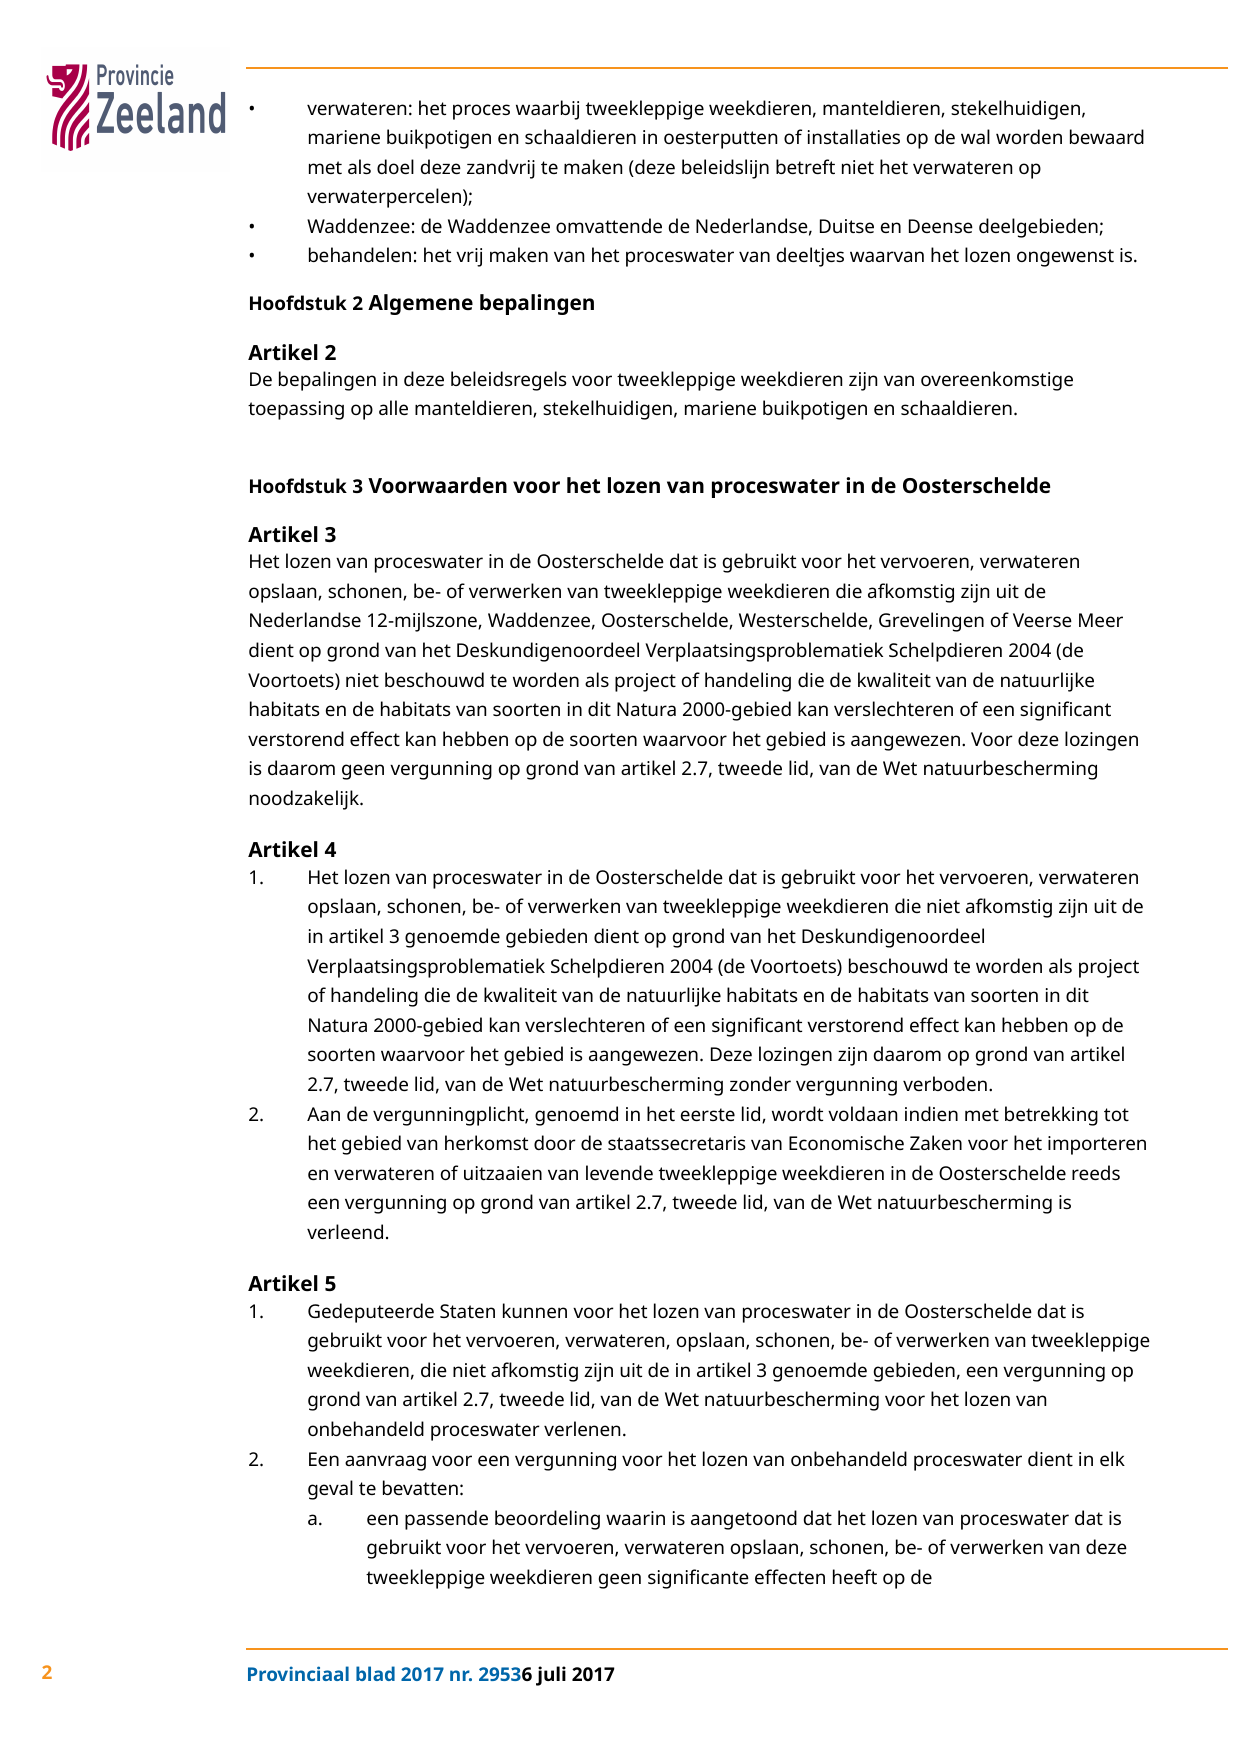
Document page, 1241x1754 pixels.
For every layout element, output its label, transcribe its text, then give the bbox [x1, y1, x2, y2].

list verwateren: het proces waarbij tweekleppige weekdieren, manteldieren, stekelhuidigen, mariene buikpotigen en schaaldieren in oesterputten of installaties op de wal worden bewaard met als doel deze zandvrij te maken (deze beleidslijn betreft niet het verwateren op verwaterpercelen); [248, 95, 1152, 209]
list Het lozen van proceswater in de Oosterschelde dat is gebruikt voor het vervoeren, verwateren opslaan, schonen, be- of verwerken van tweekleppige weekdieren die niet afkomstig zijn uit de in artikel 3 genoemde gebieden dient op grond van het Deskundigenoordeel Verplaatsingsproblematiek Schelpdieren 2004 (de Voortoets) beschouwd te worden als project of handeling die de kwaliteit van de natuurlijke habitats en de habitats van soorten in dit Natura 2000-gebied kan verslechteren of een significant verstorend effect kan hebben op de soorten waarvoor het gebied is aangewezen. Deze lozingen zijn daarom op grond van artikel 2.7, tweede lid, van de Wet natuurbescherming zonder vergunning verboden. [248, 864, 1152, 1097]
list behandelen: het vrij maken van het proceswater van deeltjes waarvan het lozen ongewenst is. [248, 243, 1152, 268]
text Hoofdstuk 2 Algemene bepalingen [248, 288, 1152, 317]
list Gedeputeerde Staten kunnen voor het lozen van proceswater in de Oosterschelde dat is gebruikt voor het vervoeren, verwateren, opslaan, schonen, be- of verwerken van tweekleppige weekdieren, die niet afkomstig zijn uit de in artikel 3 genoemde gebieden, een vergunning op grond van artikel 2.7, tweede lid, van de Wet natuurbescherming voor het lozen van onbehandeld proceswater verlenen. [248, 1298, 1152, 1442]
text Artikel 2 [248, 338, 1152, 366]
list Waddenzee: de Waddenzee omvattende de Nederlandse, Duitse en Deense deelgebieden; [248, 213, 1152, 239]
list Een aanvraag voor een vergunning voor het lozen van onbehandeld proceswater dient in elk geval te bevatten: [248, 1446, 1152, 1501]
text De bepalingen in deze beleidsregels voor tweekleppige weekdieren zijn van overeenkomstige toepassing op alle manteldieren, stekelhuidigen, mariene buikpotigen en schaaldieren. [248, 366, 1152, 421]
list een passende beoordeling waarin is aangetoond dat het lozen van proceswater dat is gebruikt voor het vervoeren, verwateren opslaan, schonen, be- of verwerken van deze tweekleppige weekdieren geen significante effecten heeft op de [307, 1505, 1152, 1590]
text Artikel 4 [248, 836, 1152, 864]
text Het lozen van proceswater in de Oosterschelde dat is gebruikt voor het vervoeren, verwateren opslaan, schonen, be- of verwerken van tweekleppige weekdieren die afkomstig zijn uit de Nederlandse 12-mijlszone, Waddenzee, Oosterschelde, Westerschelde, Grevelingen of Veerse Meer dient op grond van het Deskundigenoordeel Verplaatsingsproblematiek Schelpdieren 2004 (de Voortoets) niet beschouwd te worden als project of handeling die de kwaliteit van de natuurlijke habitats en de habitats van soorten in dit Natura 2000-gebied kan verslechteren of een significant verstorend effect kan hebben op de soorten waarvoor het gebied is aangewezen. Voor deze lozingen is daarom geen vergunning op grond van artikel 2.7, tweede lid, van de Wet natuurbescherming noodzakelijk. [248, 548, 1152, 811]
text Artikel 3 [248, 520, 1152, 548]
text Hoofdstuk 3 Voorwaarden voor het lozen van proceswater in de Oosterschelde [248, 471, 1152, 499]
picture [41, 47, 231, 172]
list Aan de vergunningplicht, genoemd in het eerste lid, wordt voldaan indien met betrekking tot het gebied van herkomst door de staatssecretaris van Economische Zaken voor het importeren en verwateren of uitzaaien van levende tweekleppige weekdieren in de Oosterschelde reeds een vergunning op grond van artikel 2.7, tweede lid, van de Wet natuurbescherming is verleend. [248, 1101, 1152, 1245]
text Artikel 5 [248, 1269, 1152, 1298]
